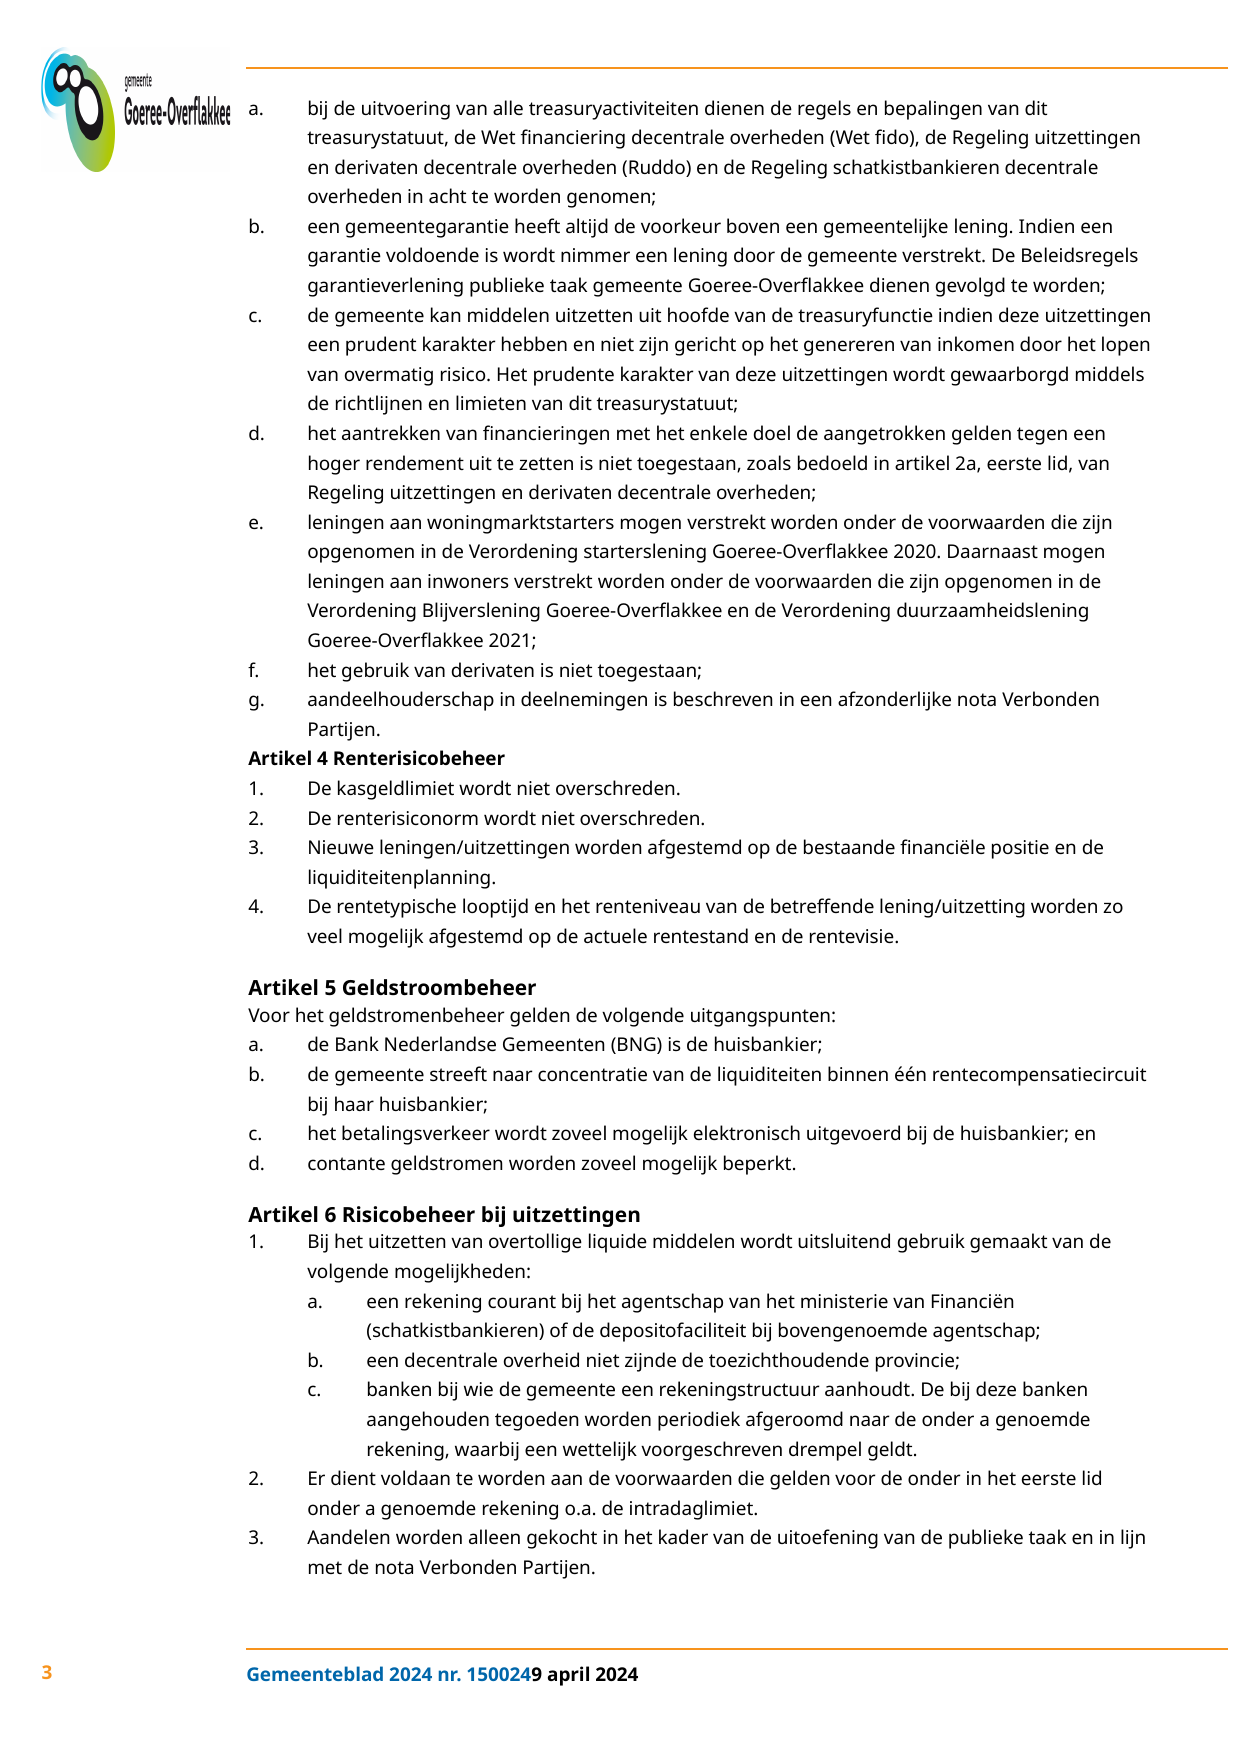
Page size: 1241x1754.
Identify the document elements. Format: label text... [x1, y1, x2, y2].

list De renterisiconorm wordt niet overschreden. [248, 805, 1152, 831]
list het aantrekken van financieringen met het enkele doel de aangetrokken gelden tegen een hoger rendement uit te zetten is niet toegestaan, zoals bedoeld in artikel 2a, eerste lid, van Regeling uitzettingen en derivaten decentrale overheden; [248, 420, 1152, 505]
list een gemeentegarantie heeft altijd de voorkeur boven een gemeentelijke lening. Indien een garantie voldoende is wordt nimmer een lening door de gemeente verstrekt. De Beleidsregels garantieverlening publieke taak gemeente Goeree-Overflakkee dienen gevolgd te worden; [248, 213, 1152, 298]
list bij de uitvoering van alle treasuryactiviteiten dienen de regels en bepalingen van dit treasurystatuut, de Wet financiering decentrale overheden (Wet fido), de Regeling uitzettingen en derivaten decentrale overheden (Ruddo) en de Regeling schatkistbankieren decentrale overheden in acht te worden genomen; [248, 95, 1152, 209]
list de gemeente streeft naar concentratie van de liquiditeiten binnen één rentecompensatiecircuit bij haar huisbankier; [248, 1061, 1152, 1116]
list leningen aan woningmarktstarters mogen verstrekt worden onder de voorwaarden die zijn opgenomen in de Verordening starterslening Goeree-Overflakkee 2020. Daarnaast mogen leningen aan inwoners verstrekt worden onder de voorwaarden die zijn opgenomen in de Verordening Blijverslening Goeree-Overflakkee en de Verordening duurzaamheidslening Goeree-Overflakkee 2021; [248, 509, 1152, 653]
list het betalingsverkeer wordt zoveel mogelijk elektronisch uitgevoerd bij de huisbankier; en [248, 1120, 1152, 1146]
list De rentetypische looptijd en het renteniveau van de betreffende lening/uitzetting worden zo veel mogelijk afgestemd op de actuele rentestand en de rentevisie. [248, 893, 1152, 949]
list aandeelhouderschap in deelnemingen is beschreven in een afzonderlijke nota Verbonden Partijen. [248, 686, 1152, 742]
text Artikel 5 Geldstroombeheer [248, 973, 1152, 1002]
list Nieuwe leningen/uitzettingen worden afgestemd op de bestaande financiële positie en de liquiditeitenplanning. [248, 834, 1152, 890]
list de Bank Nederlandse Gemeenten (BNG) is de huisbankier; [248, 1032, 1152, 1057]
text Artikel 4 Renterisicobeheer [248, 746, 1152, 771]
list een rekening courant bij het agentschap van het ministerie van Financiën (schatkistbankieren) of de depositofaciliteit bij bovengenoemde agentschap; [307, 1288, 1152, 1343]
text Artikel 6 Risicobeheer bij uitzettingen [248, 1200, 1152, 1229]
list een decentrale overheid niet zijnde de toezichthoudende provincie; [307, 1347, 1152, 1373]
picture [41, 47, 231, 172]
list de gemeente kan middelen uitzetten uit hoofde van de treasuryfunctie indien deze uitzettingen een prudent karakter hebben en niet zijn gericht op het genereren van inkomen door het lopen van overmatig risico. Het prudente karakter van deze uitzettingen wordt gewaarborgd middels de richtlijnen en limieten van dit treasurystatuut; [248, 302, 1152, 416]
list Aandelen worden alleen gekocht in het kader van de uitoefening van de publieke taak en in lijn met de nota Verbonden Partijen. [248, 1524, 1152, 1580]
text Voor het geldstromenbeheer gelden de volgende uitgangspunten: [248, 1002, 1152, 1028]
list banken bij wie de gemeente een rekeningstructuur aanhoudt. De bij deze banken aangehouden tegoeden worden periodiek afgeroomd naar de onder a genoemde rekening, waarbij een wettelijk voorgeschreven drempel geldt. [307, 1377, 1152, 1462]
list Er dient voldaan te worden aan de voorwaarden die gelden voor de onder in het eerste lid onder a genoemde rekening o.a. de intradaglimiet. [248, 1465, 1152, 1521]
list De kasgeldlimiet wordt niet overschreden. [248, 775, 1152, 801]
list Bij het uitzetten van overtollige liquide middelen wordt uitsluitend gebruik gemaakt van de volgende mogelijkheden: [248, 1229, 1152, 1284]
list contante geldstromen worden zoveel mogelijk beperkt. [248, 1150, 1152, 1176]
list het gebruik van derivaten is niet toegestaan; [248, 657, 1152, 683]
